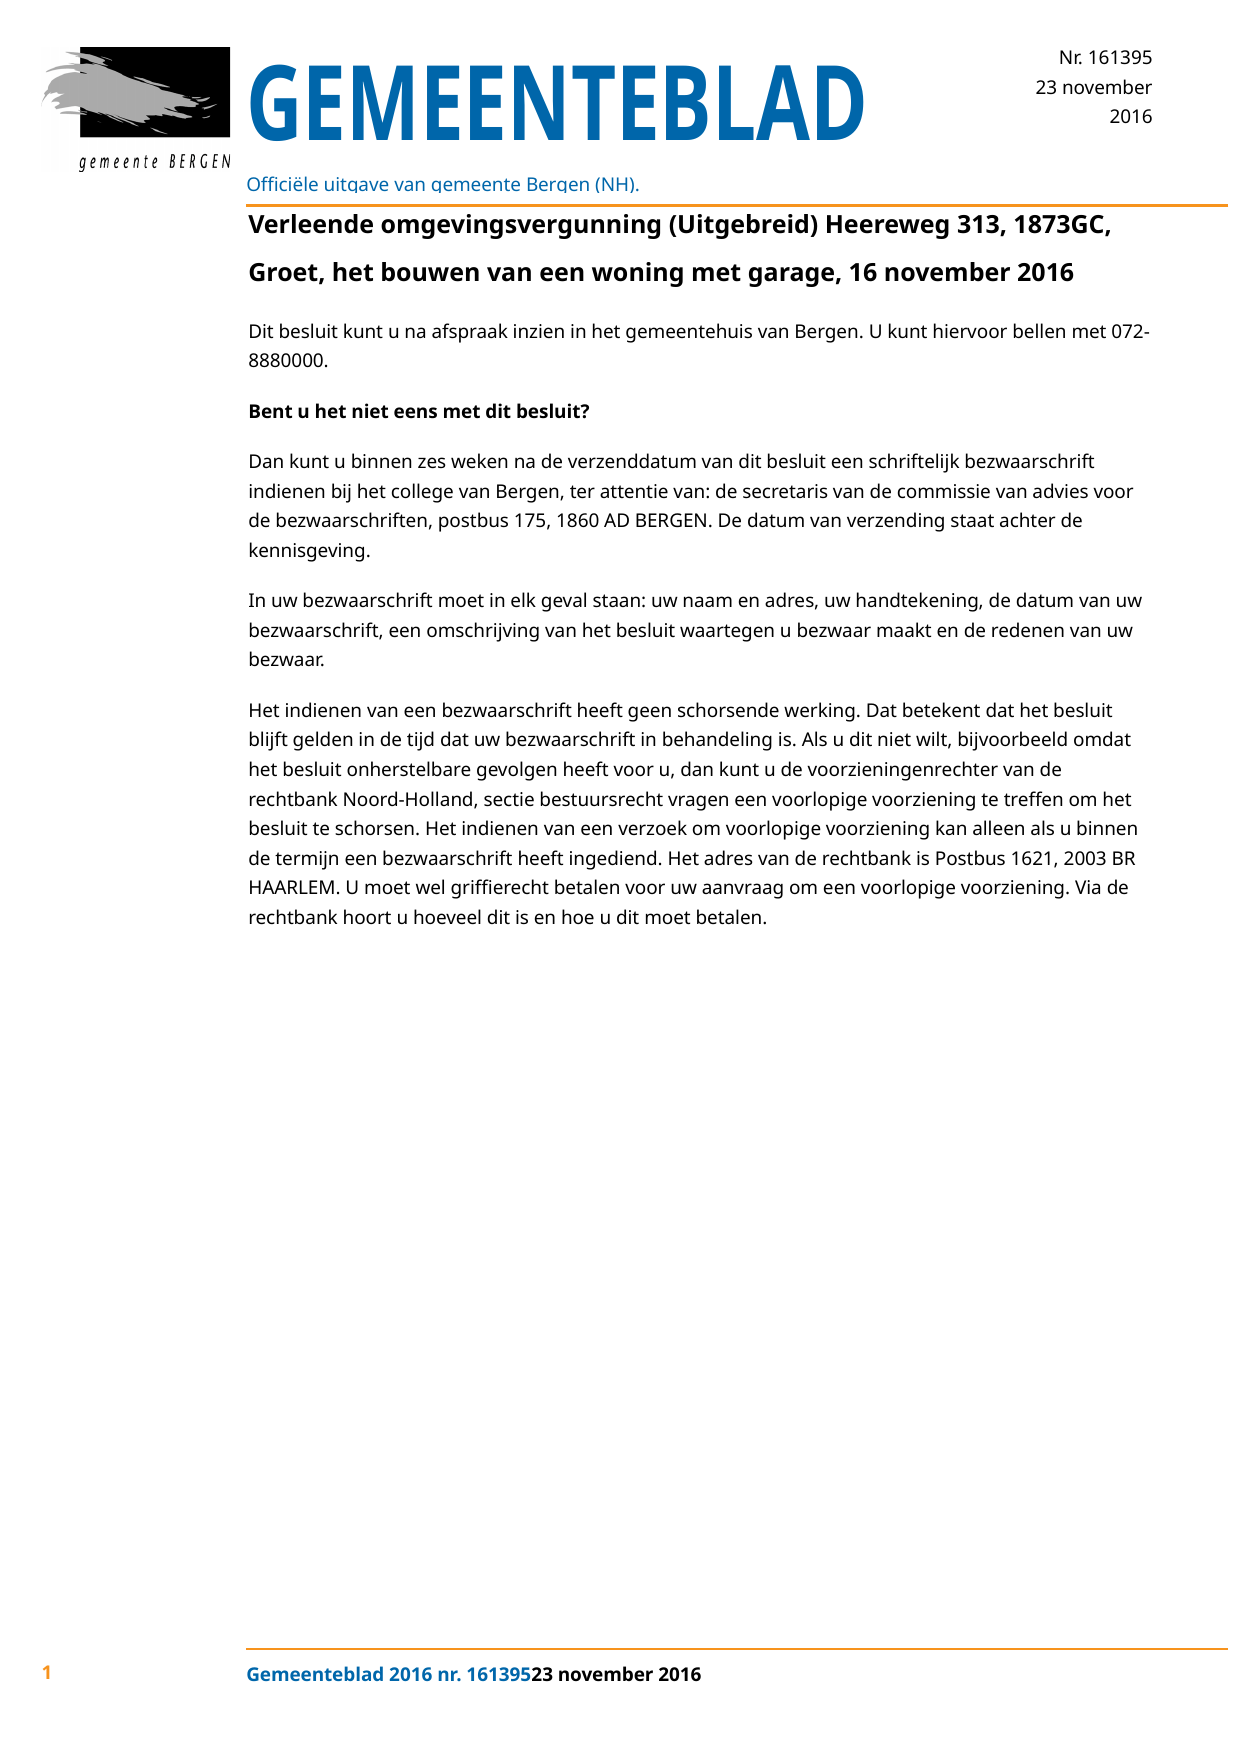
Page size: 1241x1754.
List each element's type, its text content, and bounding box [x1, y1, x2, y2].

text Dit besluit kunt u na afspraak inzien in het gemeentehuis van Bergen. U kunt hiervoor bellen met 072-8880000. [248, 318, 1152, 373]
text Bent u het niet eens met dit besluit? [248, 398, 1152, 424]
text Dan kunt u binnen zes weken na de verzenddatum van dit besluit een schriftelijk bezwaarschrift indienen bij het college van Bergen, ter attentie van: de secretaris van de commissie van advies voor de bezwaarschriften, postbus 175, 1860 AD BERGEN. De datum van verzending staat achter de kennisgeving. [248, 448, 1152, 563]
text Verleende omgevingsvergunning (Uitgebreid) Heereweg 313, 1873GC, Groet, het bouwen van een woning met garage, 16 november 2016 [248, 207, 1152, 288]
text Het indienen van een bezwaarschrift heeft geen schorsende werking. Dat betekent dat het besluit blijft gelden in de tijd dat uw bezwaarschrift in behandeling is. Als u dit niet wilt, bijvoorbeeld omdat het besluit onherstelbare gevolgen heeft voor u, dan kunt u de voorzieningenrechter van de rechtbank Noord-Holland, sectie bestuursrecht vragen een voorlopige voorziening te treffen om het besluit te schorsen. Het indienen van een verzoek om voorlopige voorziening kan alleen als u binnen de termijn een bezwaarschrift heeft ingediend. Het adres van de rechtbank is Postbus 1621, 2003 BR HAARLEM. U moet wel griffierecht betalen voor uw aanvraag om een voorlopige voorziening. Via de rechtbank hoort u hoeveel dit is en hoe u dit moet betalen. [248, 697, 1152, 930]
text In uw bezwaarschrift moet in elk geval staan: uw naam en adres, uw handtekening, de datum van uw bezwaarschrift, een omschrijving van het besluit waartegen u bezwaar maakt en de redenen van uw bezwaar. [248, 587, 1152, 672]
picture [41, 47, 231, 172]
